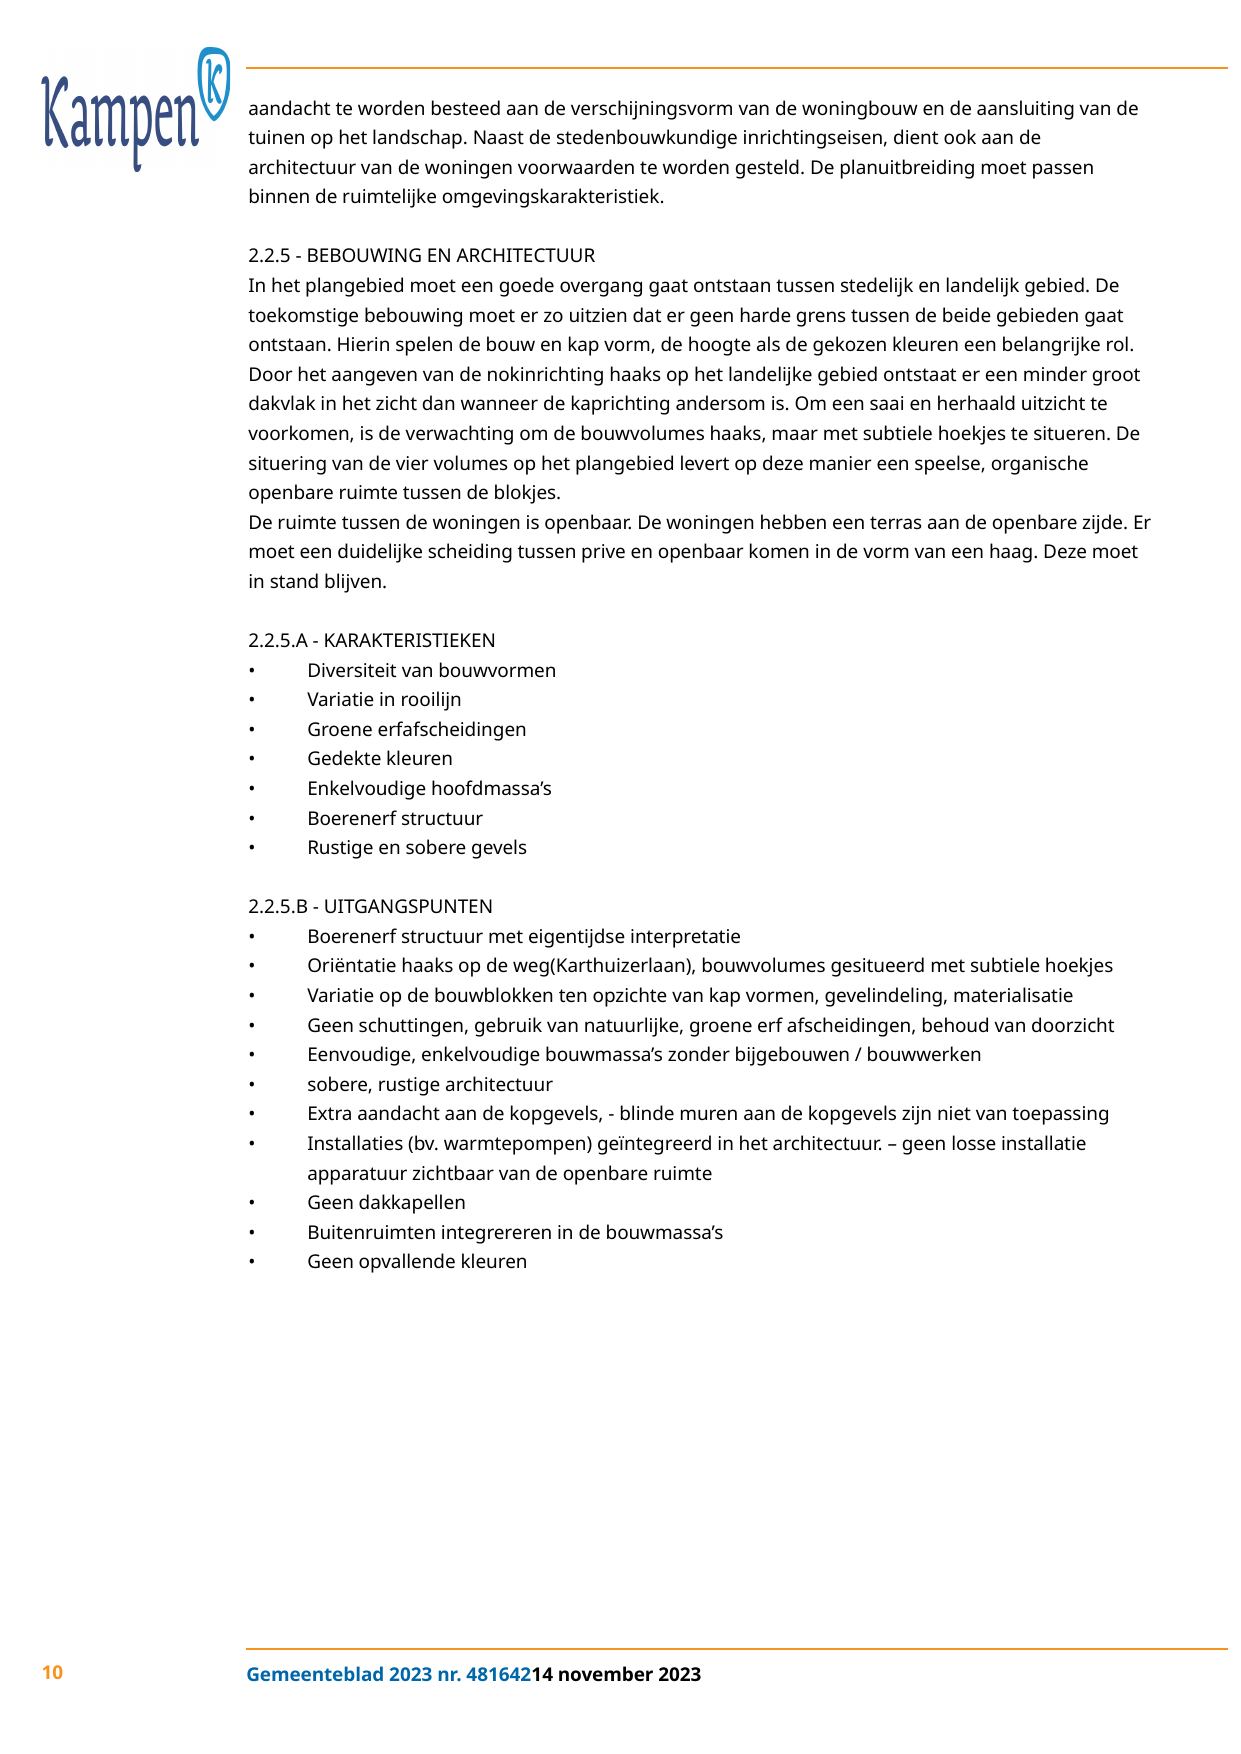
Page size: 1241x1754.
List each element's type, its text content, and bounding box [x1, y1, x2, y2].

text 2.2.5.A - KARAKTERISTIEKEN [248, 627, 1152, 653]
list Rustige en sobere gevels [248, 834, 1152, 860]
list Diversiteit van bouwvormen [248, 657, 1152, 683]
list Variatie in rooilijn [248, 686, 1152, 712]
list Oriëntatie haaks op de weg(Karthuizerlaan), bouwvolumes gesitueerd met subtiele hoekjes [248, 953, 1152, 978]
list Geen schuttingen, gebruik van natuurlijke, groene erf afscheidingen, behoud van doorzicht [248, 1012, 1152, 1038]
list Buitenruimten integrereren in de bouwmassa’s [248, 1219, 1152, 1245]
text 2.2.5.B - UITGANGSPUNTEN [248, 893, 1152, 919]
picture [41, 47, 231, 172]
text Door het aangeven van de nokinrichting haaks op het landelijke gebied ontstaat er een minder groot dakvlak in het zicht dan wanneer de kaprichting andersom is. Om een saai en herhaald uitzicht te voorkomen, is de verwachting om de bouwvolumes haaks, maar met subtiele hoekjes te situeren. De situering van de vier volumes op het plangebied levert op deze manier een speelse, organische openbare ruimte tussen de blokjes. [248, 361, 1152, 505]
list Extra aandacht aan de kopgevels, - blinde muren aan de kopgevels zijn niet van toepassing [248, 1101, 1152, 1126]
text De ruimte tussen de woningen is openbaar. De woningen hebben een terras aan de openbare zijde. Er moet een duidelijke scheiding tussen prive en openbaar komen in de vorm van een haag. Deze moet in stand blijven. [248, 509, 1152, 594]
list Geen opvallende kleuren [248, 1248, 1152, 1274]
list Eenvoudige, enkelvoudige bouwmassa’s zonder bijgebouwen / bouwwerken [248, 1041, 1152, 1067]
list Enkelvoudige hoofdmassa’s [248, 775, 1152, 801]
text 2.2.5 - BEBOUWING EN ARCHITECTUUR [248, 243, 1152, 268]
list Boerenerf structuur met eigentijdse interpretatie [248, 923, 1152, 949]
list sobere, rustige architectuur [248, 1071, 1152, 1097]
list Installaties (bv. warmtepompen) geïntegreerd in het architectuur. – geen losse installatie apparatuur zichtbaar van de openbare ruimte [248, 1130, 1152, 1186]
list Boerenerf structuur [248, 805, 1152, 831]
text aandacht te worden besteed aan de verschijningsvorm van de woningbouw en de aansluiting van de tuinen op het landschap. Naast de stedenbouwkundige inrichtingseisen, dient ook aan de architectuur van de woningen voorwaarden te worden gesteld. De planuitbreiding moet passen binnen de ruimtelijke omgevingskarakteristiek. [248, 95, 1152, 209]
list Geen dakkapellen [248, 1189, 1152, 1215]
list Groene erfafscheidingen [248, 716, 1152, 742]
text In het plangebied moet een goede overgang gaat ontstaan tussen stedelijk en landelijk gebied. De toekomstige bebouwing moet er zo uitzien dat er geen harde grens tussen de beide gebieden gaat ontstaan. Hierin spelen de bouw en kap vorm, de hoogte als de gekozen kleuren een belangrijke rol. [248, 272, 1152, 357]
list Gedekte kleuren [248, 746, 1152, 771]
list Variatie op de bouwblokken ten opzichte van kap vormen, gevelindeling, materialisatie [248, 982, 1152, 1008]
